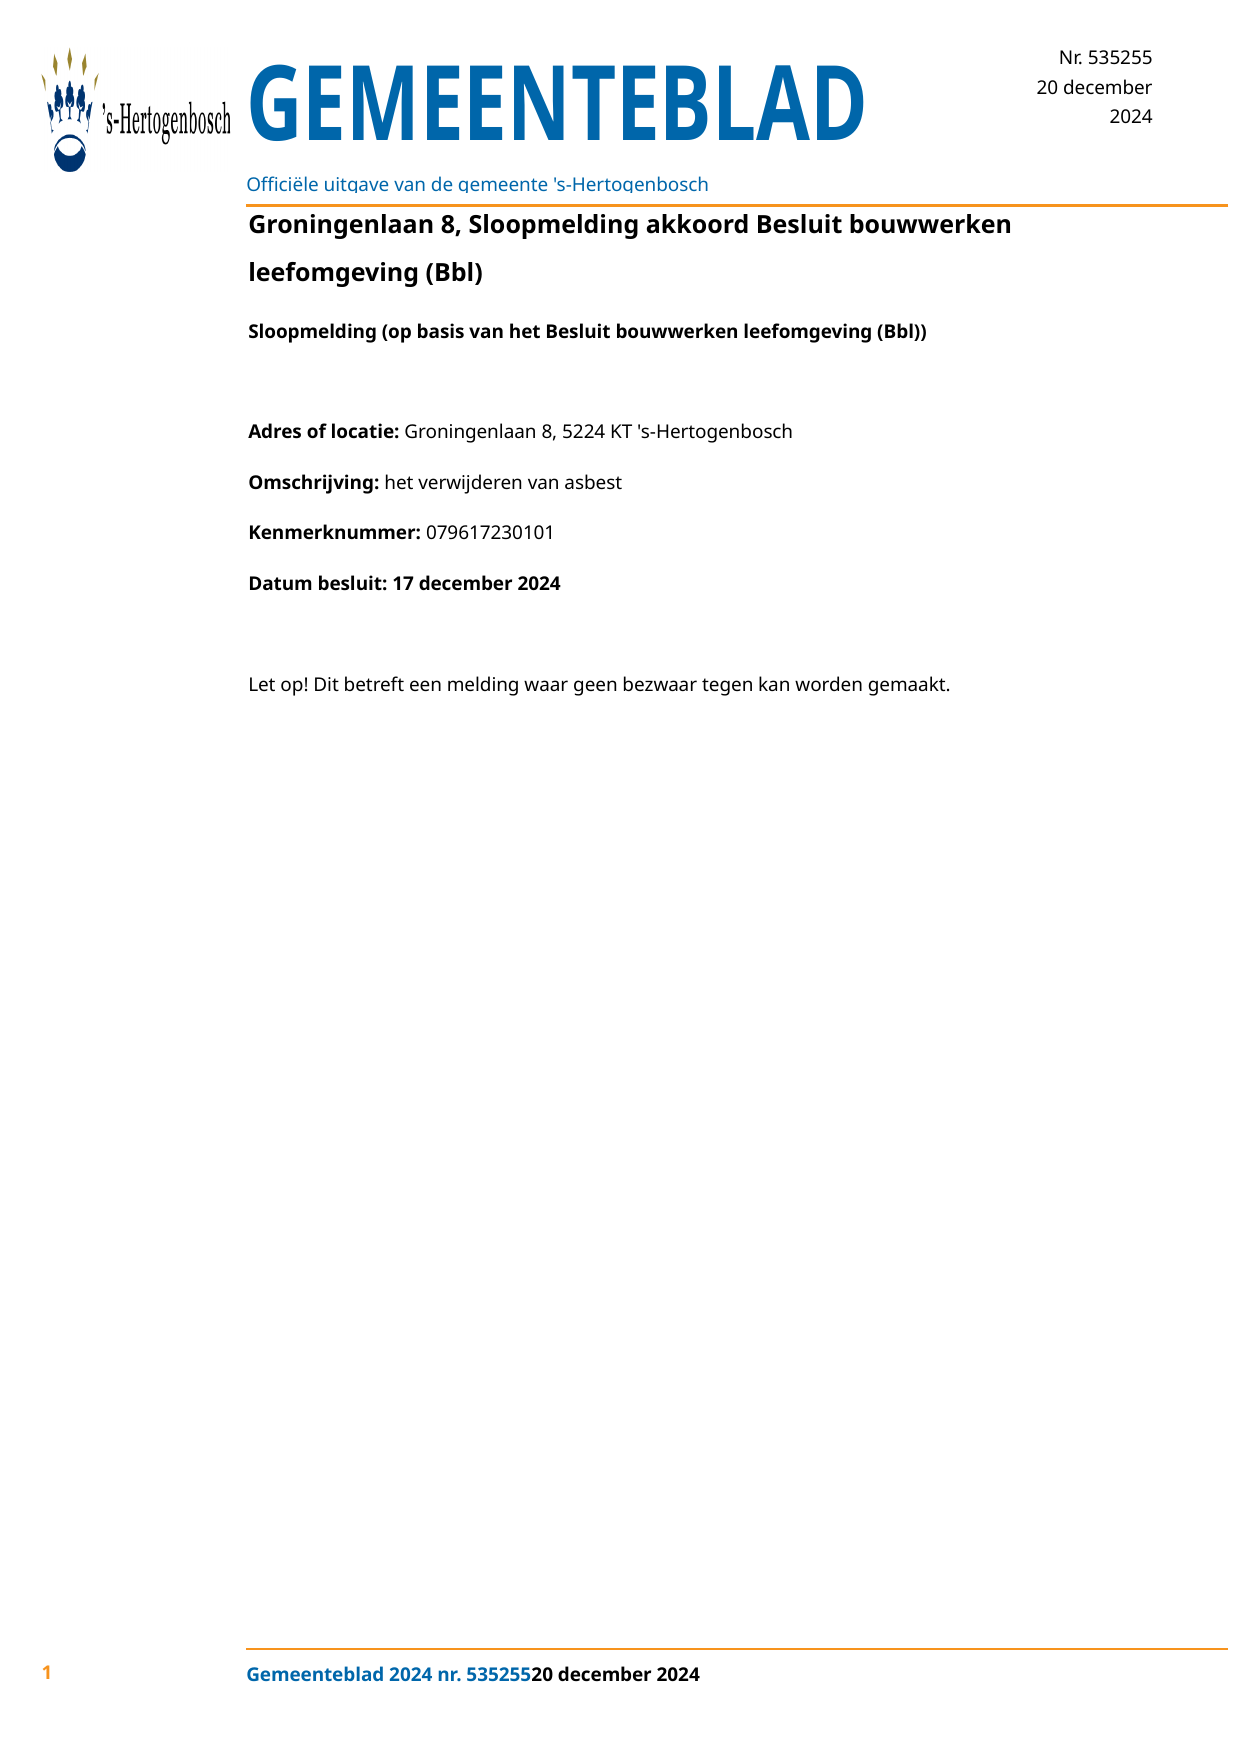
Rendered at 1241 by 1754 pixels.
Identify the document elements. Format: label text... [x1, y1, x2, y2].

text Sloopmelding (op basis van het Besluit bouwwerken leefomgeving (Bbl)) [248, 318, 1152, 344]
text Datum besluit: 17 december 2024 [248, 570, 1152, 596]
text Let op! Dit betreft een melding waar geen bezwaar tegen kan worden gemaakt. [248, 671, 1152, 697]
text Adres of locatie: Groningenlaan 8, 5224 KT 's-Hertogenbosch [248, 419, 1152, 444]
text Kenmerknummer: 079617230101 [248, 519, 1152, 545]
text Groningenlaan 8, Sloopmelding akkoord Besluit bouwwerken leefomgeving (Bbl) [248, 207, 1152, 288]
picture [41, 47, 231, 172]
text Omschrijving: het verwijderen van asbest [248, 469, 1152, 495]
